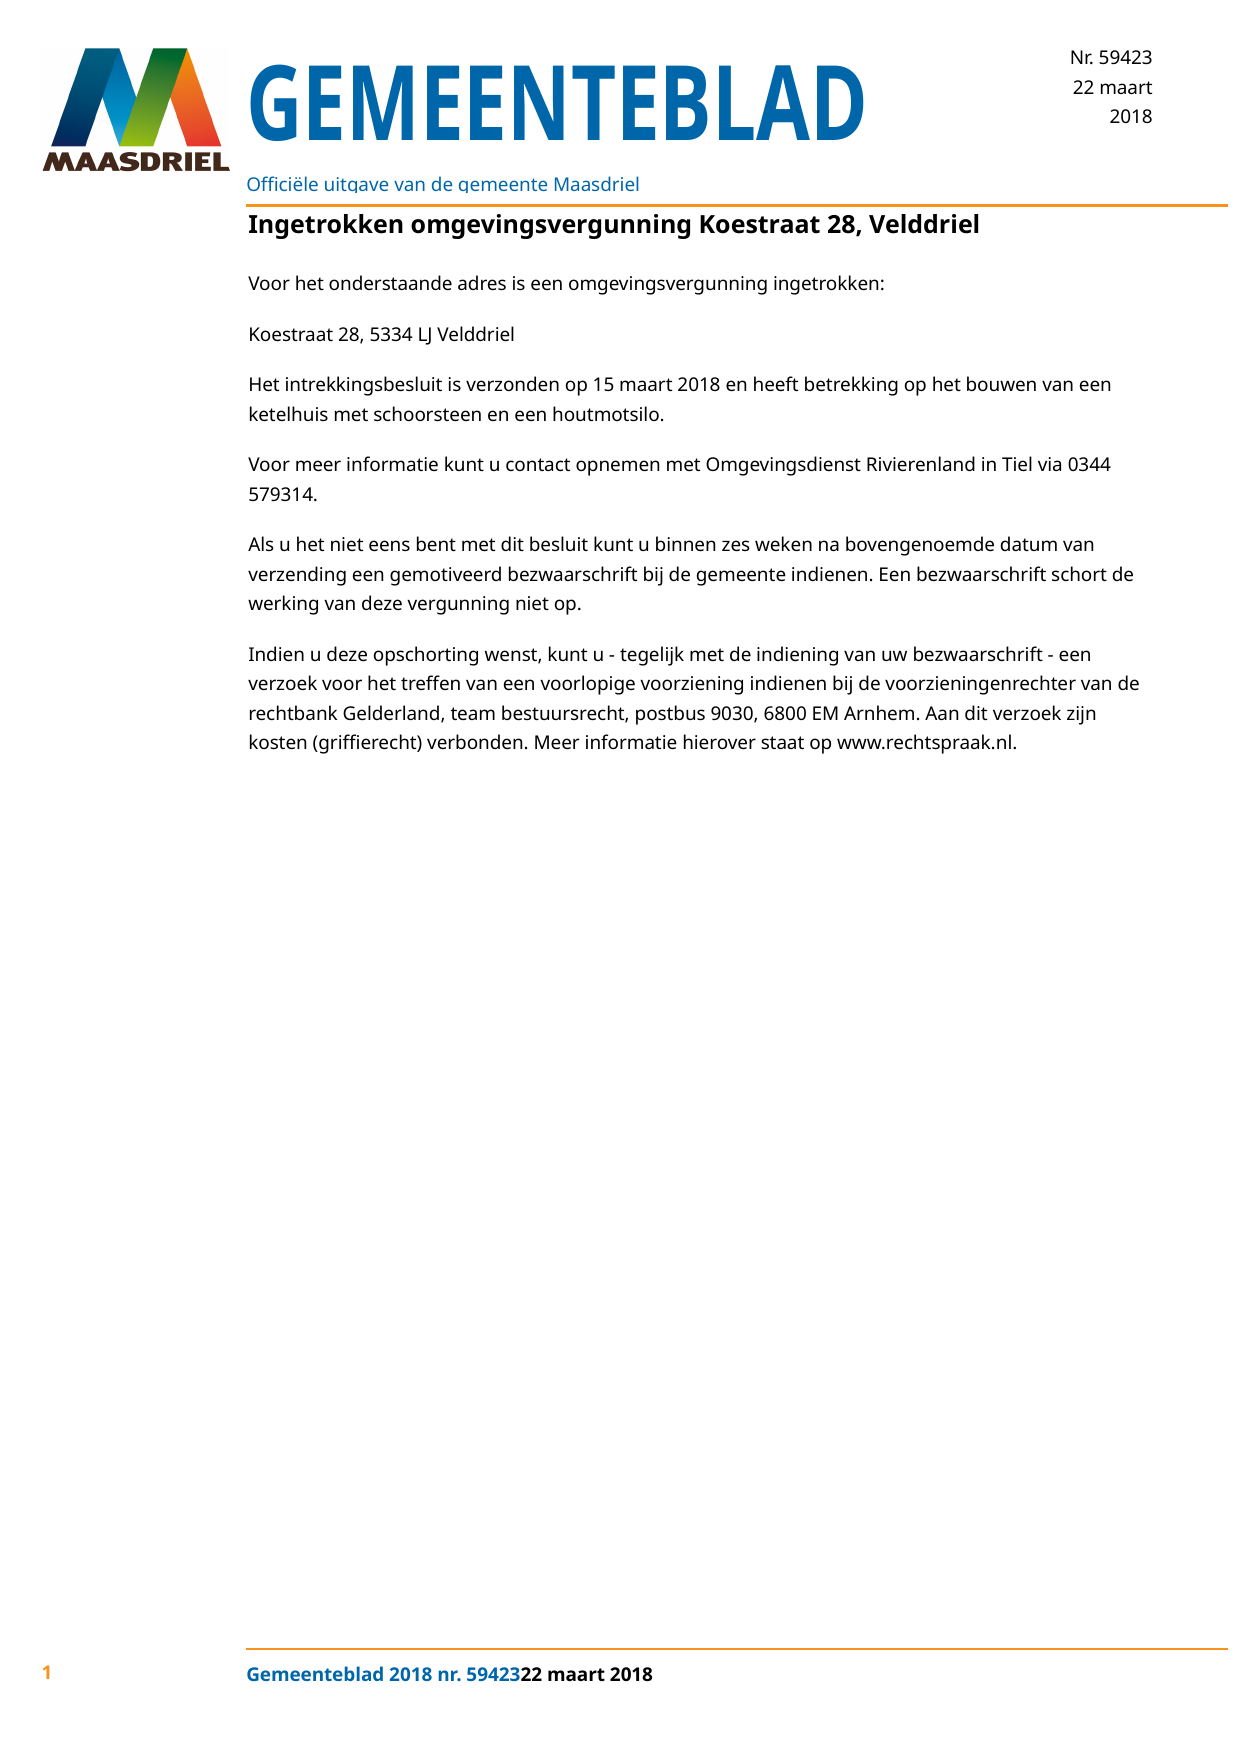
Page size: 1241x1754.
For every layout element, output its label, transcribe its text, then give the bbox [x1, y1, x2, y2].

text Koestraat 28, 5334 LJ Velddriel [248, 321, 1152, 346]
text Indien u deze opschorting wenst, kunt u - tegelijk met de indiening van uw bezwaarschrift - een verzoek voor het treffen van een voorlopige voorziening indienen bij de voorzieningenrechter van de rechtbank Gelderland, team bestuursrecht, postbus 9030, 6800 EM Arnhem. Aan dit verzoek zijn kosten (griffierecht) verbonden. Meer informatie hierover staat op www.rechtspraak.nl. [248, 641, 1152, 755]
text Ingetrokken omgevingsvergunning Koestraat 28, Velddriel [248, 207, 1152, 241]
text Als u het niet eens bent met dit besluit kunt u binnen zes weken na bovengenoemde datum van verzending een gemotiveerd bezwaarschrift bij de gemeente indienen. Een bezwaarschrift schort de werking van deze vergunning niet op. [248, 531, 1152, 616]
picture [41, 47, 231, 172]
text Voor meer informatie kunt u contact opnemen met Omgevingsdienst Rivierenland in Tiel via 0344 579314. [248, 451, 1152, 506]
text Voor het onderstaande adres is een omgevingsvergunning ingetrokken: [248, 270, 1152, 296]
text Het intrekkingsbesluit is verzonden op 15 maart 2018 en heeft betrekking op het bouwen van een ketelhuis met schoorsteen en een houtmotsilo. [248, 371, 1152, 426]
